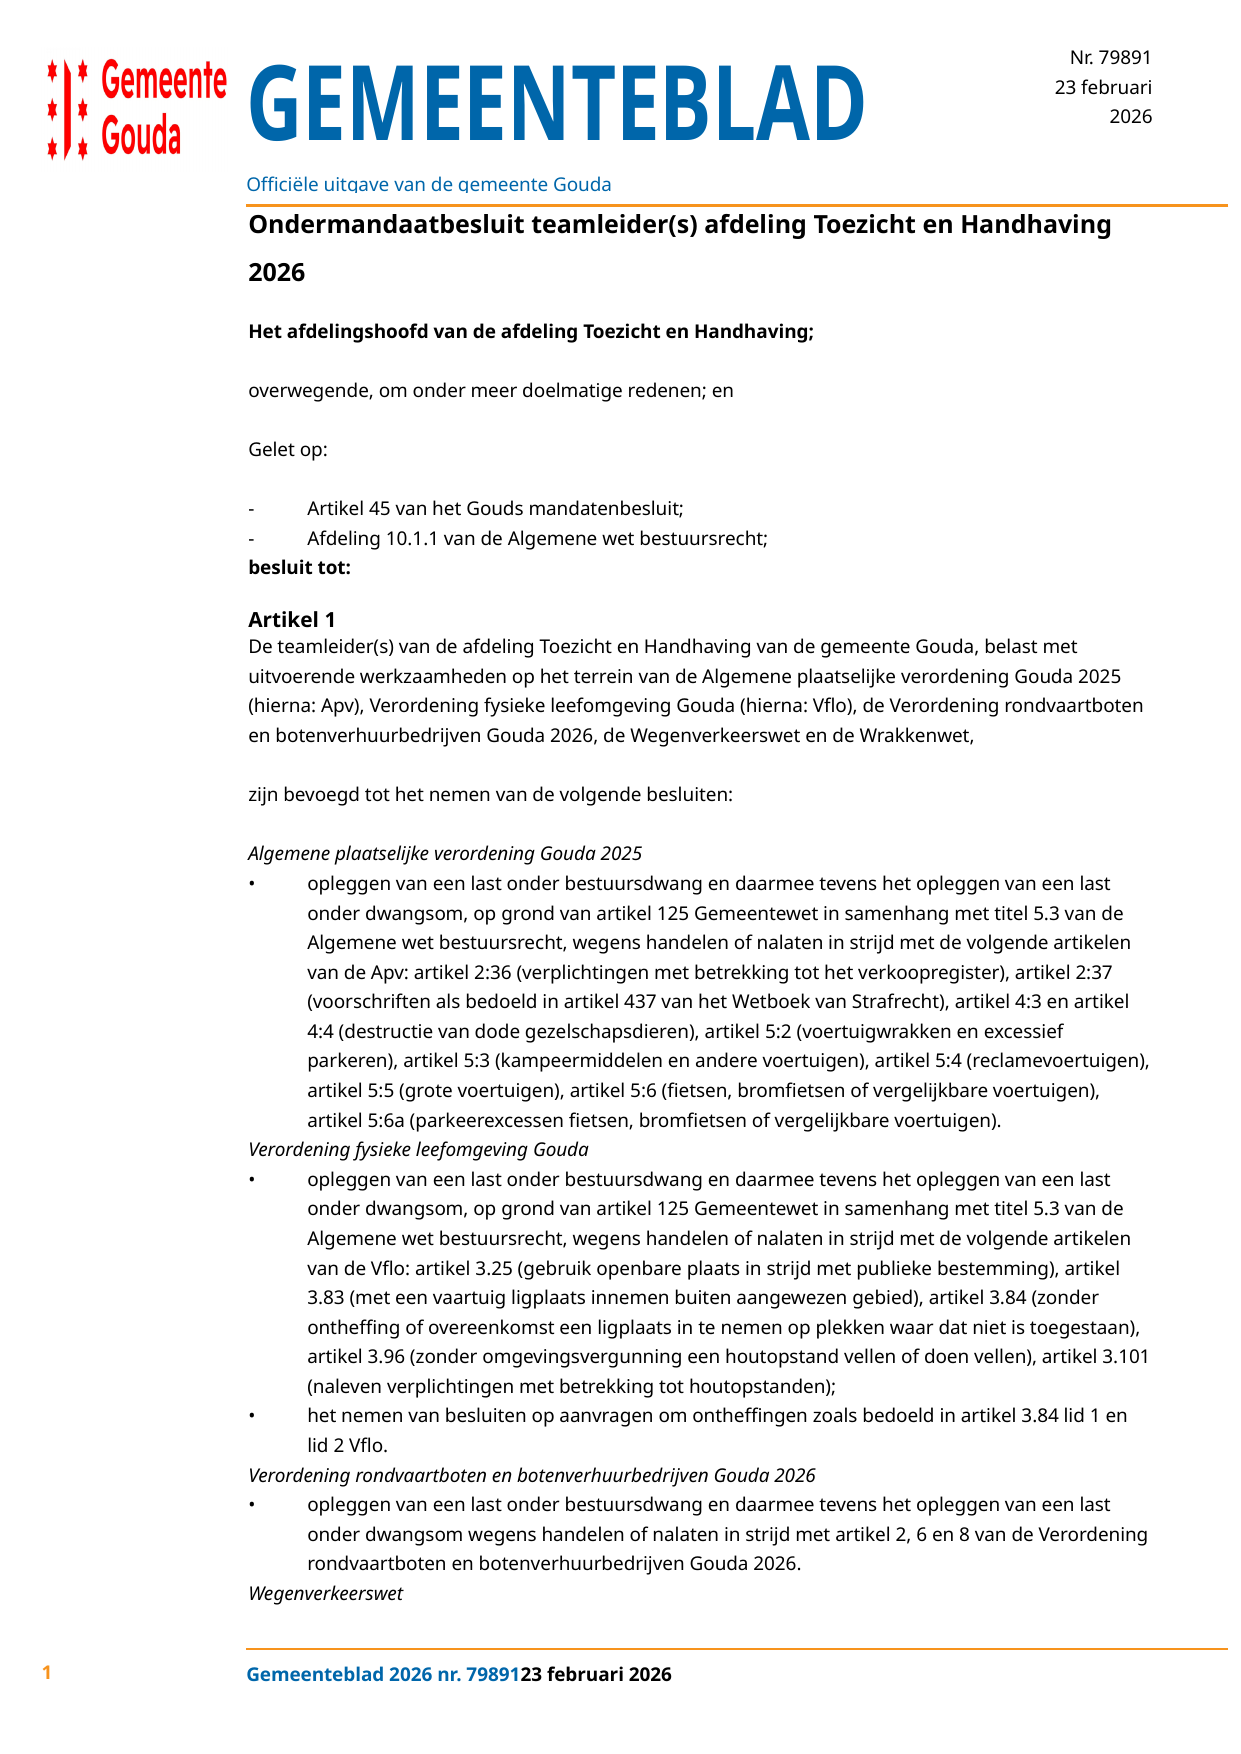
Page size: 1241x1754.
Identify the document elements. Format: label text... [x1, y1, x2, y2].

text Verordening fysieke leefomgeving Gouda [248, 1136, 1152, 1162]
list Artikel 45 van het Gouds mandatenbesluit; [248, 495, 1152, 521]
text Het afdelingshoofd van de afdeling Toezicht en Handhaving; [248, 318, 1152, 344]
text Wegenverkeerswet [248, 1580, 1152, 1606]
text Verordening rondvaartboten en botenverhuurbedrijven Gouda 2026 [248, 1462, 1152, 1487]
list het nemen van besluiten op aanvragen om ontheffingen zoals bedoeld in artikel 3.84 lid 1 en lid 2 Vflo. [248, 1403, 1152, 1458]
text Gelet op: [248, 436, 1152, 462]
text besluit tot: [248, 554, 1152, 580]
list opleggen van een last onder bestuursdwang en daarmee tevens het opleggen van een last onder dwangsom, op grond van artikel 125 Gemeentewet in samenhang met titel 5.3 van de Algemene wet bestuursrecht, wegens handelen of nalaten in strijd met de volgende artikelen van de Vflo: artikel 3.25 (gebruik openbare plaats in strijd met publieke bestemming), artikel 3.83 (met een vaartuig ligplaats innemen buiten aangewezen gebied), artikel 3.84 (zonder ontheffing of overeenkomst een ligplaats in te nemen op plekken waar dat niet is toegestaan), artikel 3.96 (zonder omgevingsvergunning een houtopstand vellen of doen vellen), artikel 3.101 (naleven verplichtingen met betrekking tot houtopstanden); [248, 1166, 1152, 1399]
picture [41, 47, 231, 172]
text Ondermandaatbesluit teamleider(s) afdeling Toezicht en Handhaving 2026 [248, 207, 1152, 288]
list opleggen van een last onder bestuursdwang en daarmee tevens het opleggen van een last onder dwangsom wegens handelen of nalaten in strijd met artikel 2, 6 en 8 van de Verordening rondvaartboten en botenverhuurbedrijven Gouda 2026. [248, 1491, 1152, 1576]
list Afdeling 10.1.1 van de Algemene wet bestuursrecht; [248, 525, 1152, 551]
text Algemene plaatselijke verordening Gouda 2025 [248, 841, 1152, 866]
text De teamleider(s) van de afdeling Toezicht en Handhaving van de gemeente Gouda, belast met uitvoerende werkzaamheden op het terrein van de Algemene plaatselijke verordening Gouda 2025 (hierna: Apv), Verordening fysieke leefomgeving Gouda (hierna: Vflo), de Verordening rondvaartboten en botenverhuurbedrijven Gouda 2026, de Wegenverkeerswet en de Wrakkenwet, [248, 633, 1152, 748]
text Artikel 1 [248, 605, 1152, 633]
text overwegende, om onder meer doelmatige redenen; en [248, 377, 1152, 403]
text zijn bevoegd tot het nemen van de volgende besluiten: [248, 781, 1152, 807]
list opleggen van een last onder bestuursdwang en daarmee tevens het opleggen van een last onder dwangsom, op grond van artikel 125 Gemeentewet in samenhang met titel 5.3 van de Algemene wet bestuursrecht, wegens handelen of nalaten in strijd met de volgende artikelen van de Apv: artikel 2:36 (verplichtingen met betrekking tot het verkoopregister), artikel 2:37 (voorschriften als bedoeld in artikel 437 van het Wetboek van Strafrecht), artikel 4:3 en artikel 4:4 (destructie van dode gezelschapsdieren), artikel 5:2 (voertuigwrakken en excessief parkeren), artikel 5:3 (kampeermiddelen en andere voertuigen), artikel 5:4 (reclamevoertuigen), artikel 5:5 (grote voertuigen), artikel 5:6 (fietsen, bromfietsen of vergelijkbare voertuigen), artikel 5:6a (parkeerexcessen fietsen, bromfietsen of vergelijkbare voertuigen). [248, 870, 1152, 1132]
